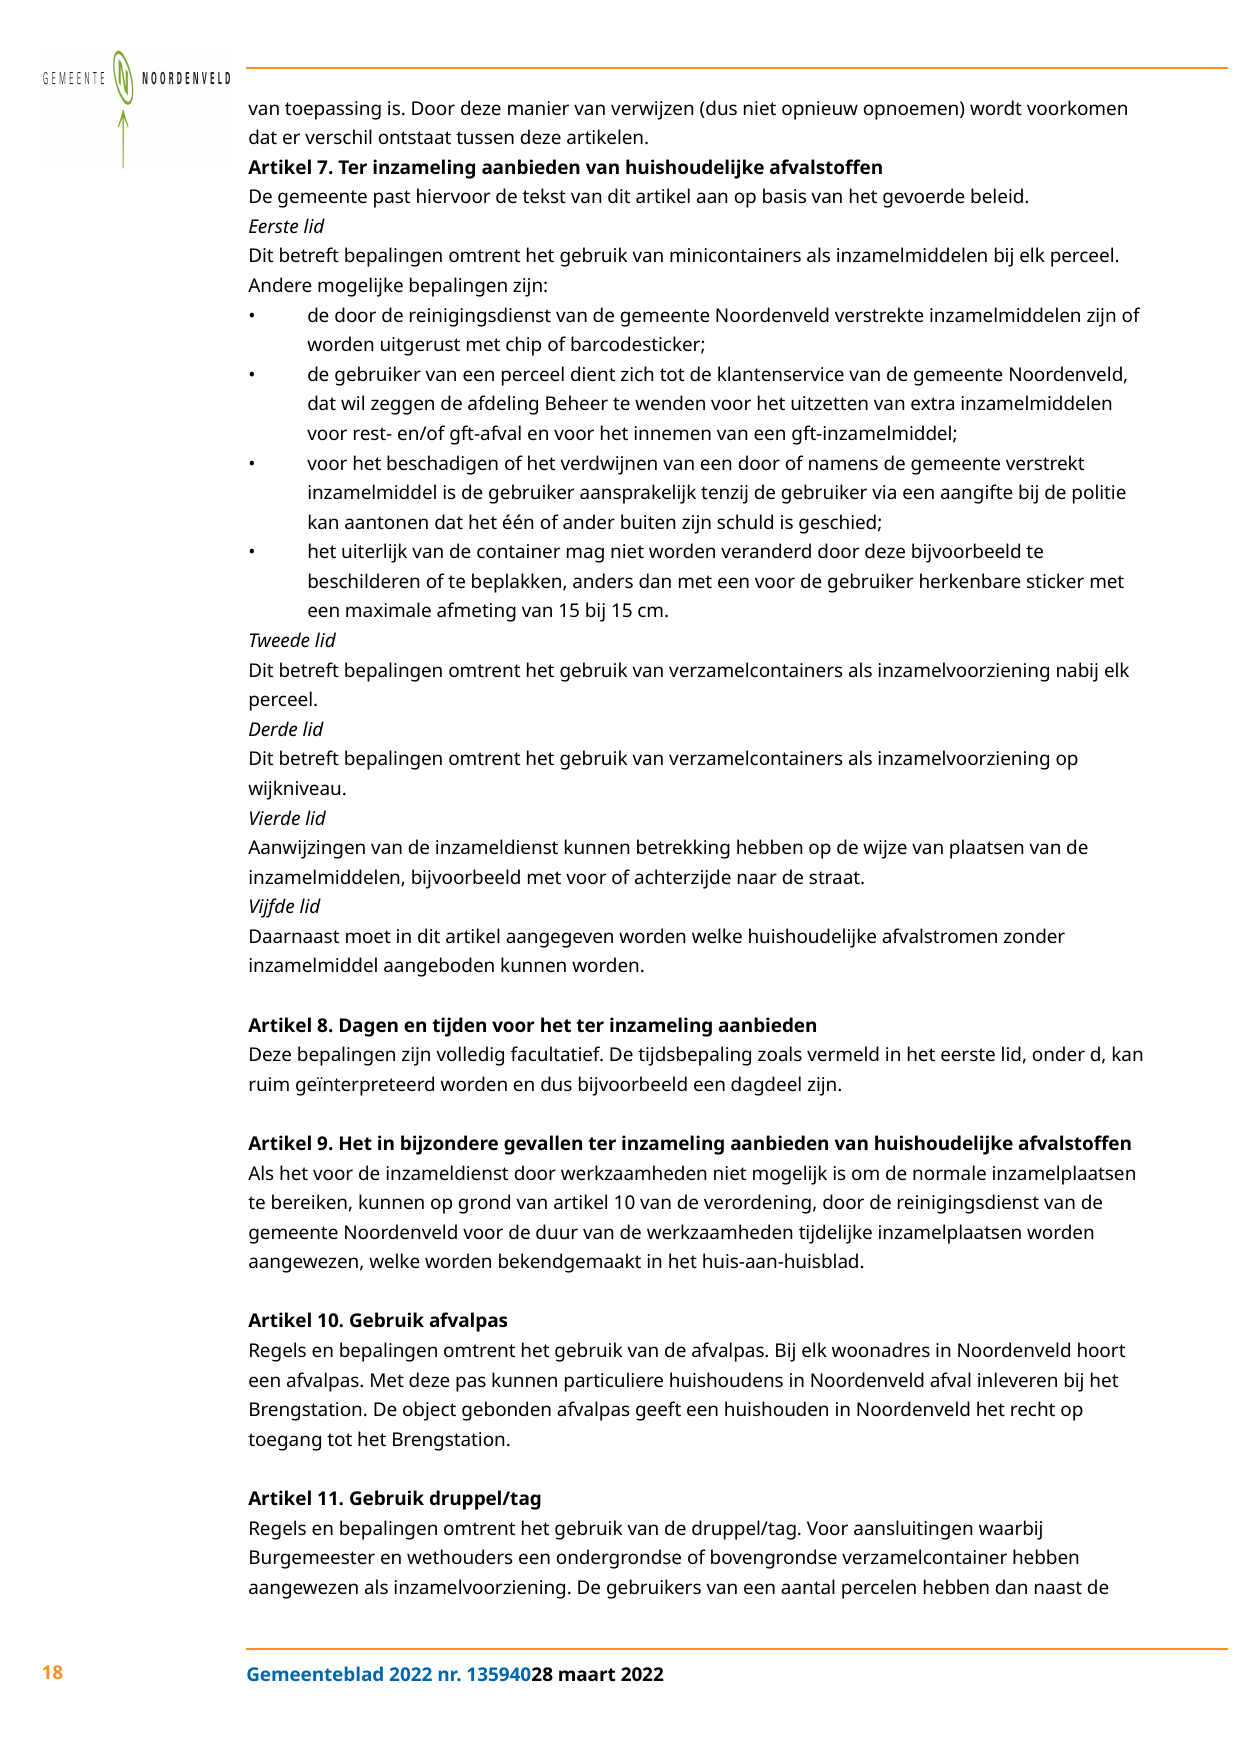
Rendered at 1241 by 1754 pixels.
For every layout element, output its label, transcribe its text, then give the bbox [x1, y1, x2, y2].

text Als het voor de inzameldienst door werkzaamheden niet mogelijk is om de normale inzamelplaatsen te bereiken, kunnen op grond van artikel 10 van de verordening, door de reinigingsdienst van de gemeente Noordenveld voor de duur van de werkzaamheden tijdelijke inzamelplaatsen worden aangewezen, welke worden bekendgemaakt in het huis-aan-huisblad. [248, 1160, 1152, 1274]
text De gemeente past hiervoor de tekst van dit artikel aan op basis van het gevoerde beleid. [248, 183, 1152, 209]
text Andere mogelijke bepalingen zijn: [248, 272, 1152, 298]
list de gebruiker van een perceel dient zich tot de klantenservice van de gemeente Noordenveld, dat wil zeggen de afdeling Beheer te wenden voor het uitzetten van extra inzamelmiddelen voor rest- en/of gft-afval en voor het innemen van een gft-inzamelmiddel; [248, 361, 1152, 446]
list het uiterlijk van de container mag niet worden veranderd door deze bijvoorbeeld te beschilderen of te beplakken, anders dan met een voor de gebruiker herkenbare sticker met een maximale afmeting van 15 bij 15 cm. [248, 538, 1152, 623]
text Deze bepalingen zijn volledig facultatief. De tijdsbepaling zoals vermeld in het eerste lid, onder d, kan ruim geïnterpreteerd worden en dus bijvoorbeeld een dagdeel zijn. [248, 1041, 1152, 1097]
text Dit betreft bepalingen omtrent het gebruik van verzamelcontainers als inzamelvoorziening op wijkniveau. [248, 746, 1152, 801]
text Artikel 7. Ter inzameling aanbieden van huishoudelijke afvalstoffen [248, 154, 1152, 180]
text Vierde lid [248, 805, 1152, 831]
text Tweede lid [248, 627, 1152, 653]
text Artikel 9. Het in bijzondere gevallen ter inzameling aanbieden van huishoudelijke afvalstoffen [248, 1130, 1152, 1156]
text Artikel 11. Gebruik druppel/tag [248, 1485, 1152, 1511]
text Derde lid [248, 716, 1152, 742]
text Eerste lid [248, 213, 1152, 239]
text Aanwijzingen van de inzameldienst kunnen betrekking hebben op de wijze van plaatsen van de inzamelmiddelen, bijvoorbeeld met voor of achterzijde naar de straat. [248, 834, 1152, 890]
text Regels en bepalingen omtrent het gebruik van de afvalpas. Bij elk woonadres in Noordenveld hoort een afvalpas. Met deze pas kunnen particuliere huishoudens in Noordenveld afval inleveren bij het Brengstation. De object gebonden afvalpas geeft een huishouden in Noordenveld het recht op toegang tot het Brengstation. [248, 1337, 1152, 1452]
list voor het beschadigen of het verdwijnen van een door of namens de gemeente verstrekt inzamelmiddel is de gebruiker aansprakelijk tenzij de gebruiker via een aangifte bij de politie kan aantonen dat het één of ander buiten zijn schuld is geschied; [248, 450, 1152, 535]
text van toepassing is. Door deze manier van verwijzen (dus niet opnieuw opnoemen) wordt voorkomen dat er verschil ontstaat tussen deze artikelen. [248, 95, 1152, 150]
text Dit betreft bepalingen omtrent het gebruik van minicontainers als inzamelmiddelen bij elk perceel. [248, 243, 1152, 268]
text Dit betreft bepalingen omtrent het gebruik van verzamelcontainers als inzamelvoorziening nabij elk perceel. [248, 657, 1152, 712]
text Regels en bepalingen omtrent het gebruik van de druppel/tag. Voor aansluitingen waarbij Burgemeester en wethouders een ondergrondse of bovengrondse verzamelcontainer hebben aangewezen als inzamelvoorziening. De gebruikers van een aantal percelen hebben dan naast de [248, 1515, 1152, 1600]
text Vijfde lid [248, 893, 1152, 919]
text Artikel 10. Gebruik afvalpas [248, 1308, 1152, 1333]
text Daarnaast moet in dit artikel aangegeven worden welke huishoudelijke afvalstromen zonder inzamelmiddel aangeboden kunnen worden. [248, 923, 1152, 978]
picture [41, 47, 231, 172]
text Artikel 8. Dagen en tijden voor het ter inzameling aanbieden [248, 1012, 1152, 1038]
list de door de reinigingsdienst van de gemeente Noordenveld verstrekte inzamelmiddelen zijn of worden uitgerust met chip of barcodesticker; [248, 302, 1152, 357]
